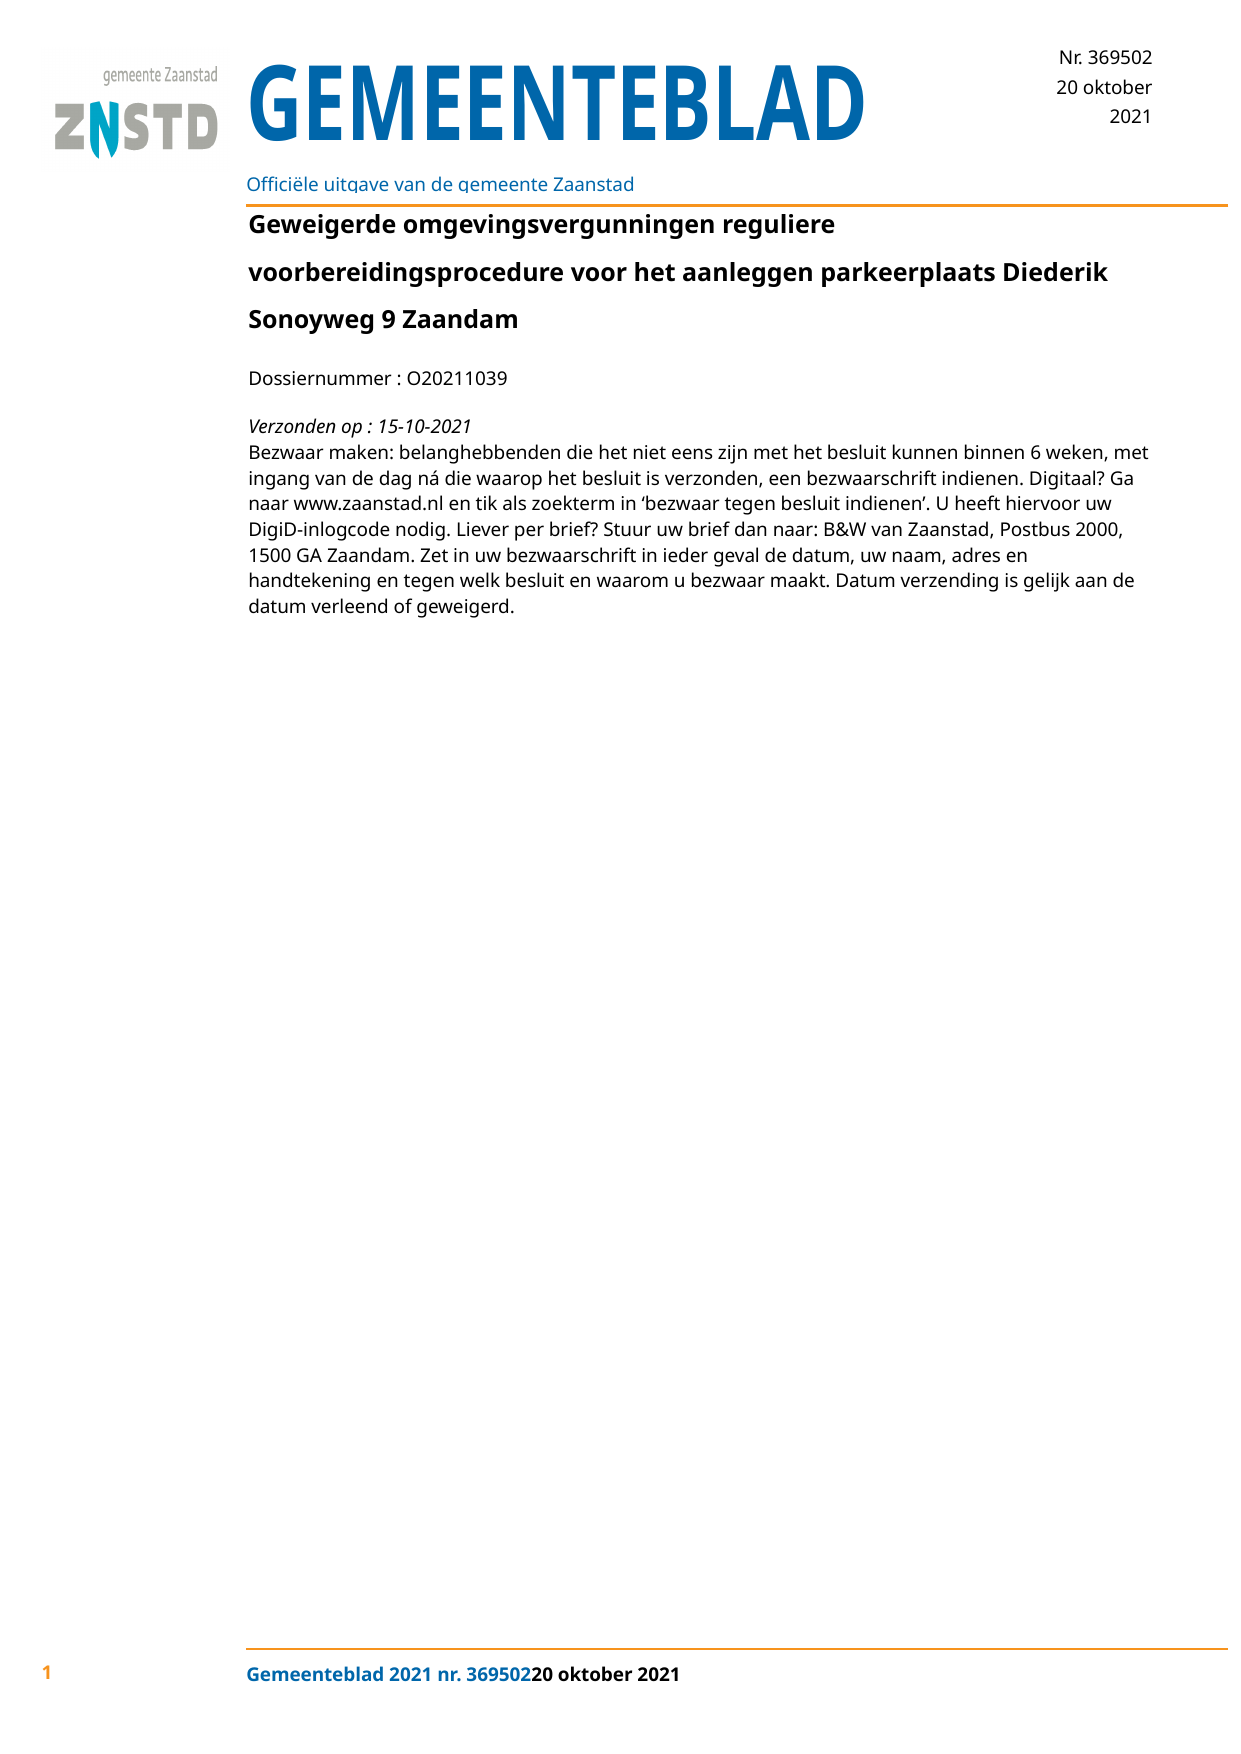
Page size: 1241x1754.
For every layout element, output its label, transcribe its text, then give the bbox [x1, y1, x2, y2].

text Verzonden op : 15-10-2021 [248, 413, 1152, 439]
text Dossiernummer : O20211039 [248, 366, 1152, 391]
picture [41, 47, 231, 172]
text Geweigerde omgevingsvergunningen reguliere voorbereidingsprocedure voor het aanleggen parkeerplaats Diederik Sonoyweg 9 Zaandam [248, 207, 1152, 336]
text Bezwaar maken: belanghebbenden die het niet eens zijn met het besluit kunnen binnen 6 weken, met ingang van de dag ná die waarop het besluit is verzonden, een bezwaarschrift indienen. Digitaal? Ga naar www.zaanstad.nl en tik als zoekterm in ‘bezwaar tegen besluit indienen’. U heeft hiervoor uw DigiD-inlogcode nodig. Liever per brief? Stuur uw brief dan naar: B&W van Zaanstad, Postbus 2000, 1500 GA Zaandam. Zet in uw bezwaarschrift in ieder geval de datum, uw naam, adres en handtekening en tegen welk besluit en waarom u bezwaar maakt. Datum verzending is gelijk aan de datum verleend of geweigerd. [248, 439, 1152, 619]
